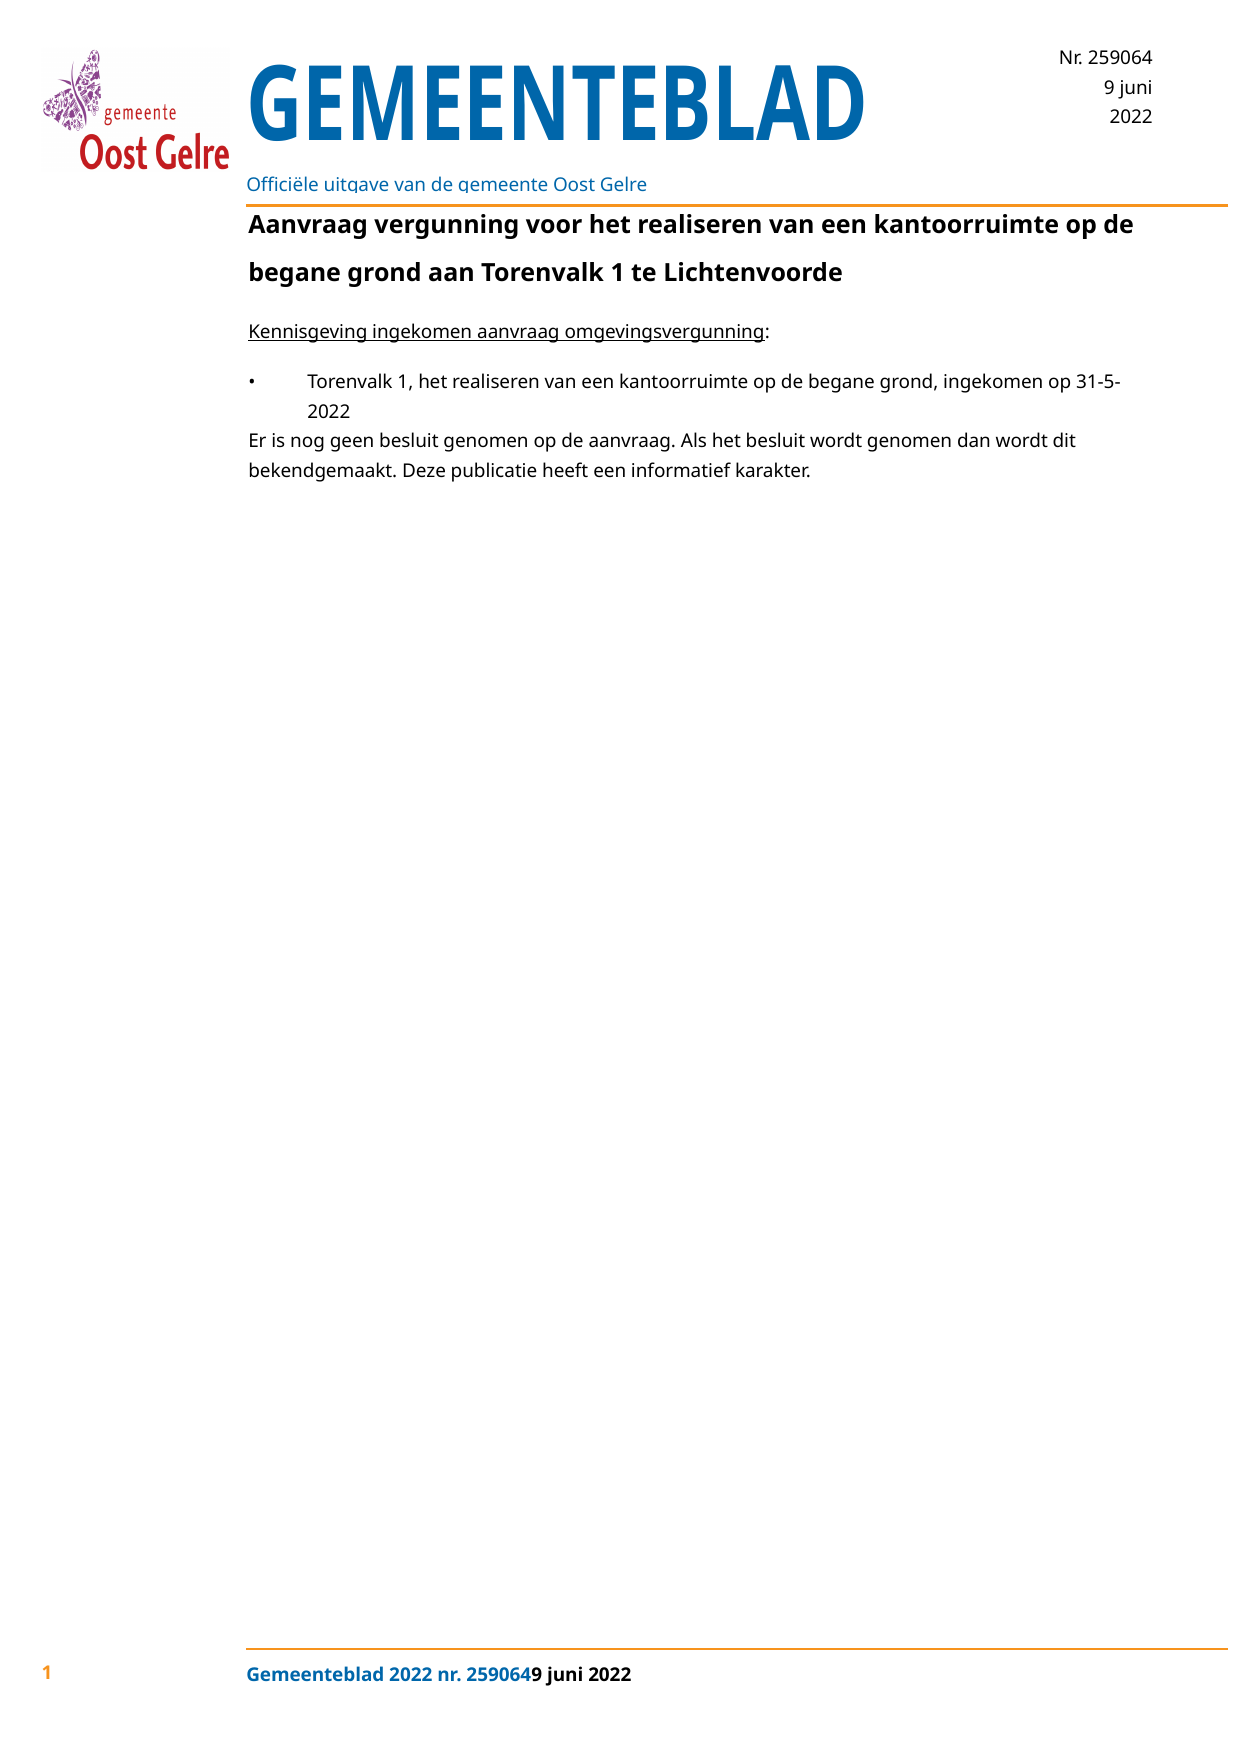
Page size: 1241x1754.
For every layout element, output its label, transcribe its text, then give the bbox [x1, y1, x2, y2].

text Er is nog geen besluit genomen op de aanvraag. Als het besluit wordt genomen dan wordt dit bekendgemaakt. Deze publicatie heeft een informatief karakter. [248, 427, 1152, 483]
picture [41, 47, 231, 172]
text Kennisgeving ingekomen aanvraag omgevingsvergunning: [248, 318, 1152, 344]
text Aanvraag vergunning voor het realiseren van een kantoorruimte op de begane grond aan Torenvalk 1 te Lichtenvoorde [248, 207, 1152, 288]
list Torenvalk 1, het realiseren van een kantoorruimte op de begane grond, ingekomen op 31-5-2022 [248, 368, 1152, 424]
